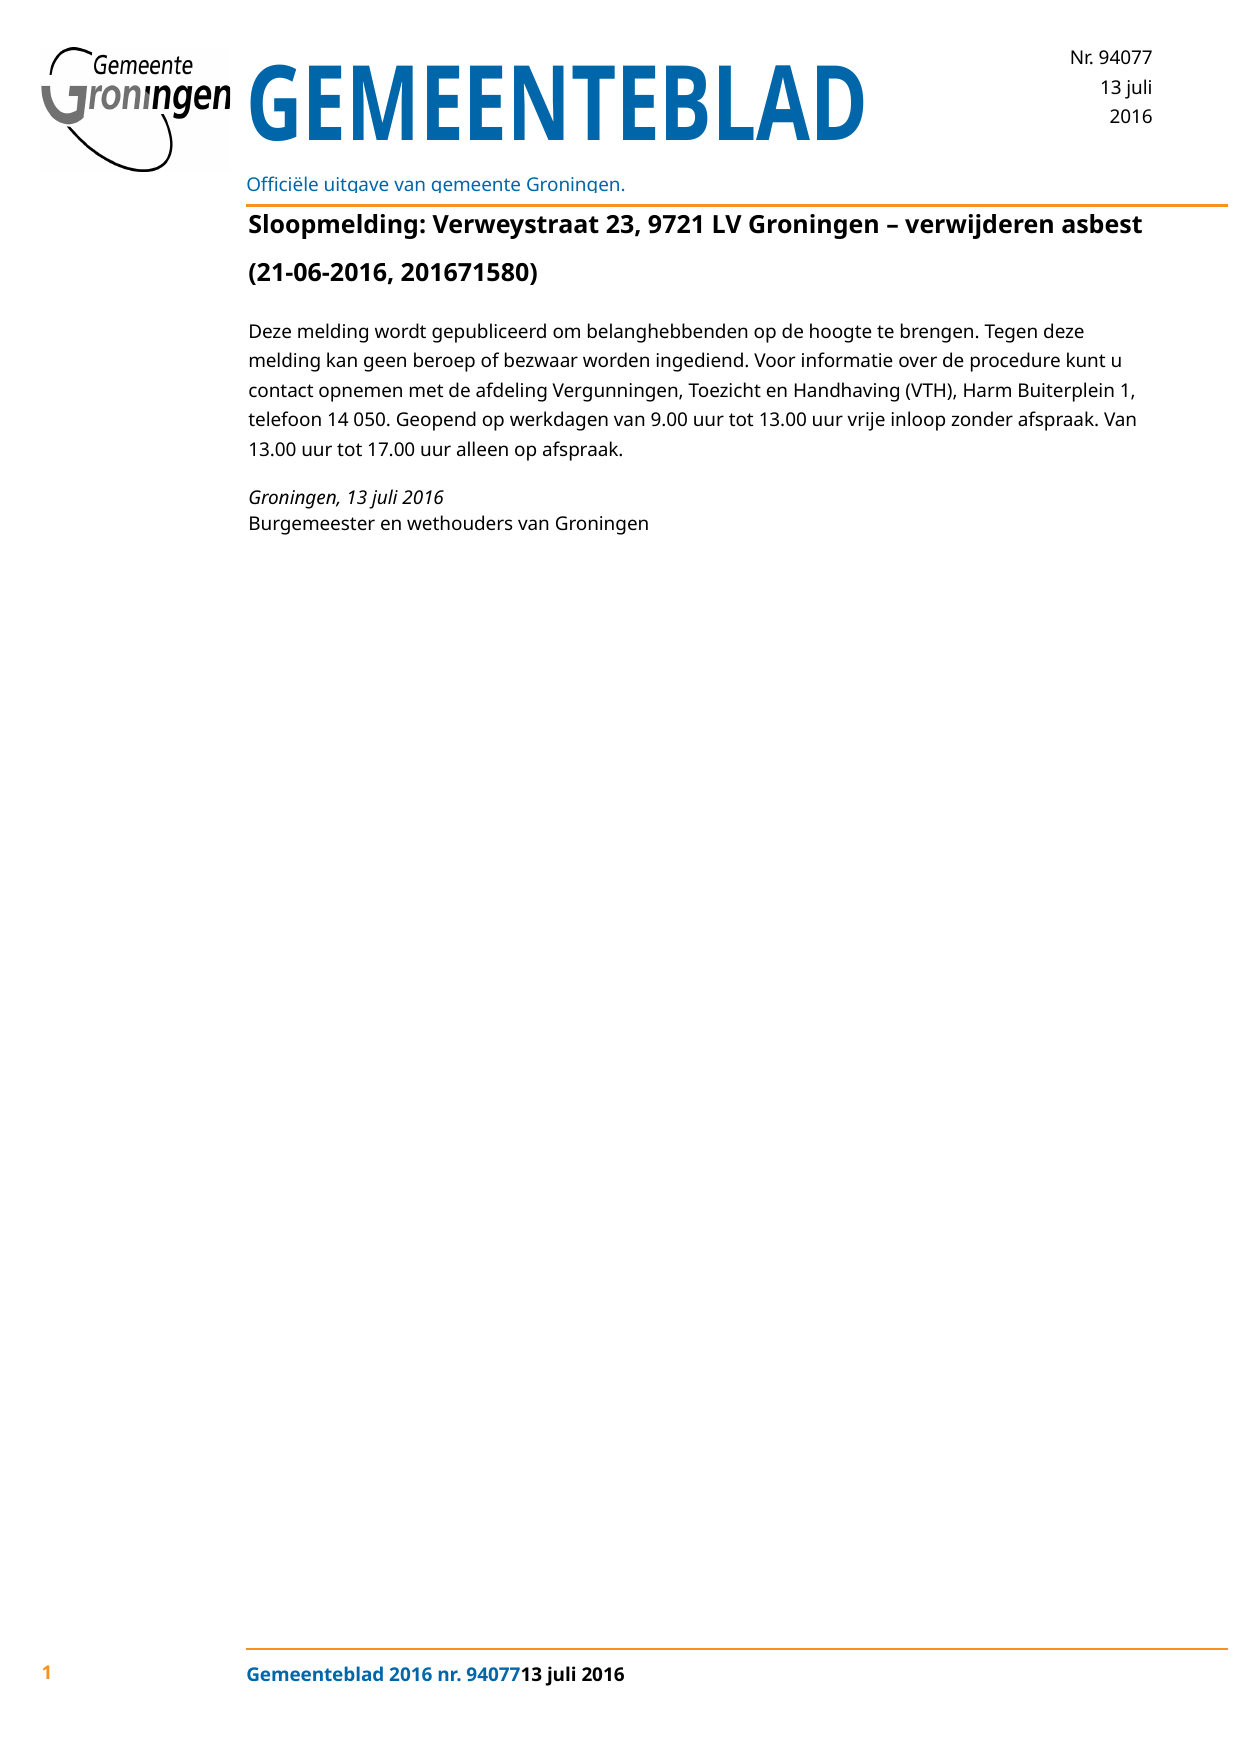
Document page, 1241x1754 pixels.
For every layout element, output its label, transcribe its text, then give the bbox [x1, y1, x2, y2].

picture [41, 47, 231, 172]
text Burgemeester en wethouders van Groningen [248, 510, 1152, 536]
text Deze melding wordt gepubliceerd om belanghebbenden op de hoogte te brengen. Tegen deze melding kan geen beroep of bezwaar worden ingediend. Voor informatie over de procedure kunt u contact opnemen met de afdeling Vergunningen, Toezicht en Handhaving (VTH), Harm Buiterplein 1, telefoon 14 050. Geopend op werkdagen van 9.00 uur tot 13.00 uur vrije inloop zonder afspraak. Van 13.00 uur tot 17.00 uur alleen op afspraak. [248, 318, 1152, 462]
text Groningen, 13 juli 2016 [248, 484, 1152, 510]
text Sloopmelding: Verweystraat 23, 9721 LV Groningen – verwijderen asbest (21-06-2016, 201671580) [248, 207, 1152, 288]
